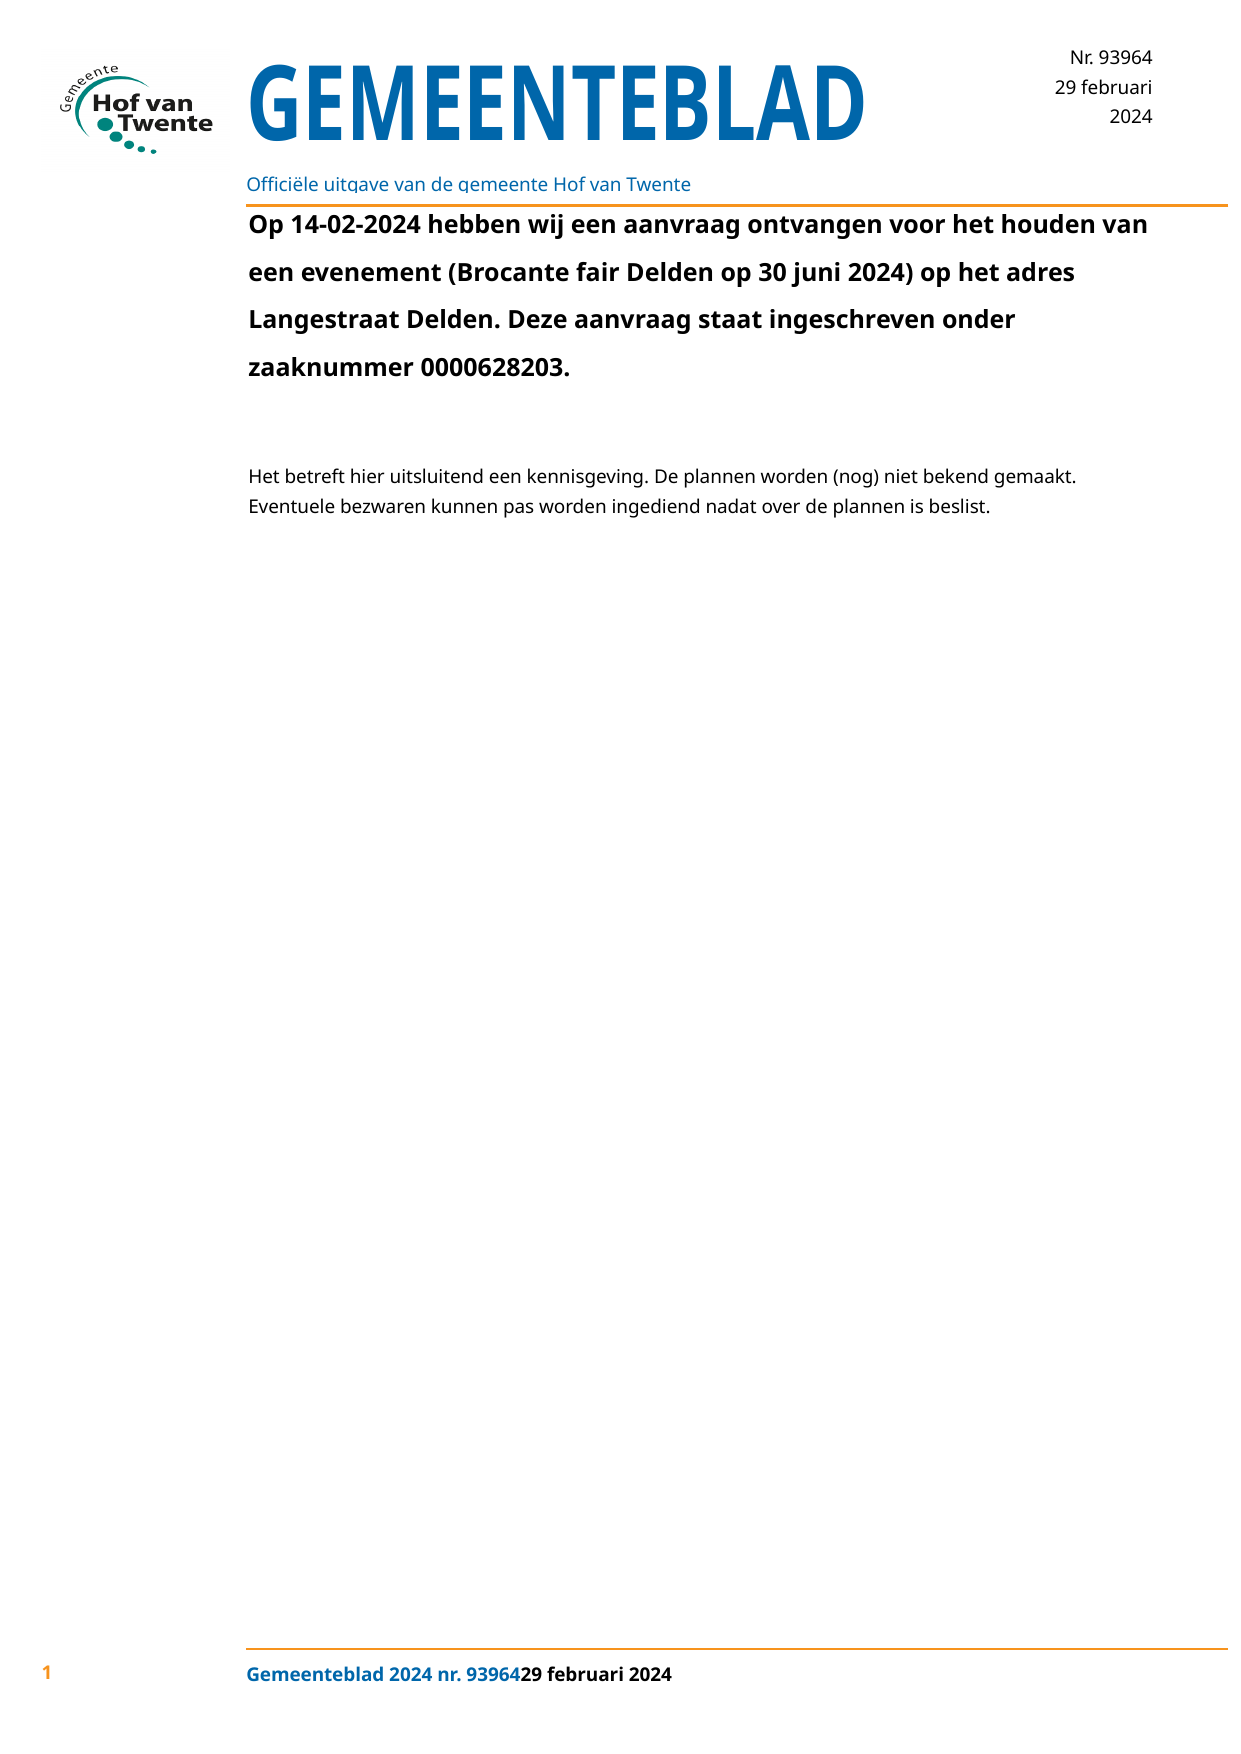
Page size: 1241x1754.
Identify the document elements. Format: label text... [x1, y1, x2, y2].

picture [41, 47, 231, 172]
text Op 14-02-2024 hebben wij een aanvraag ontvangen voor het houden van een evenement (Brocante fair Delden op 30 juni 2024) op het adres Langestraat Delden. Deze aanvraag staat ingeschreven onder zaaknummer 0000628203. [248, 207, 1152, 384]
text Het betreft hier uitsluitend een kennisgeving. De plannen worden (nog) niet bekend gemaakt. Eventuele bezwaren kunnen pas worden ingediend nadat over de plannen is beslist. [248, 463, 1152, 519]
